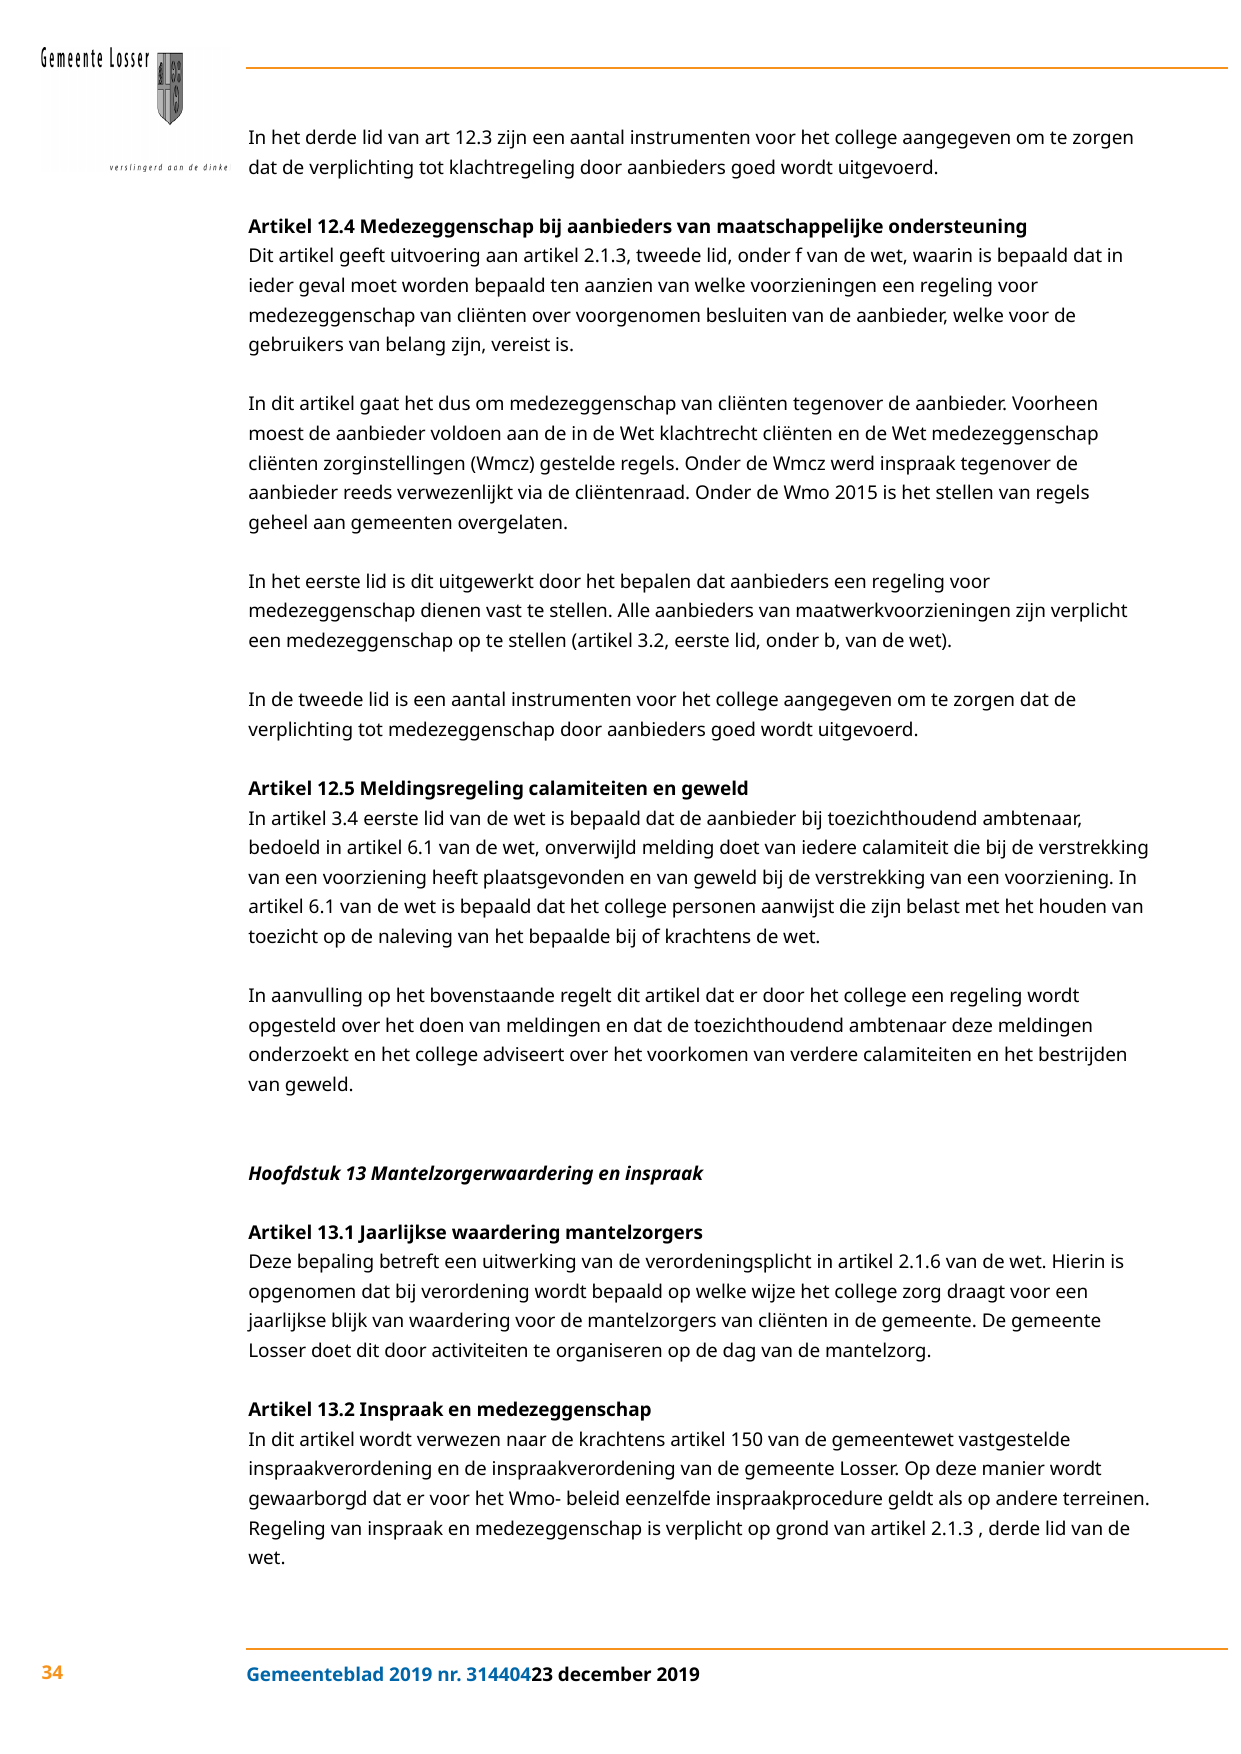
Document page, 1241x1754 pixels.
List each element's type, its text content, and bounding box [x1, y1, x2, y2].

text In dit artikel gaat het dus om medezeggenschap van cliënten tegenover de aanbieder. Voorheen moest de aanbieder voldoen aan de in de Wet klachtrecht cliënten en de Wet medezeggenschap cliënten zorginstellingen (Wmcz) gestelde regels. Onder de Wmcz werd inspraak tegenover de aanbieder reeds verwezenlijkt via de cliëntenraad. Onder de Wmo 2015 is het stellen van regels geheel aan gemeenten overgelaten. [248, 391, 1152, 535]
text Hoofdstuk 13 Mantelzorgerwaardering en inspraak [248, 1160, 1152, 1186]
text Deze bepaling betreft een uitwerking van de verordeningsplicht in artikel 2.1.6 van de wet. Hierin is opgenomen dat bij verordening wordt bepaald op welke wijze het college zorg draagt voor een jaarlijkse blijk van waardering voor de mantelzorgers van cliënten in de gemeente. De gemeente Losser doet dit door activiteiten te organiseren op de dag van de mantelzorg. [248, 1248, 1152, 1363]
text In het derde lid van art 12.3 zijn een aantal instrumenten voor het college aangegeven om te zorgen dat de verplichting tot klachtregeling door aanbieders goed wordt uitgevoerd. [248, 124, 1152, 180]
text Artikel 12.5 Meldingsregeling calamiteiten en geweld [248, 775, 1152, 801]
text Dit artikel geeft uitvoering aan artikel 2.1.3, tweede lid, onder f van de wet, waarin is bepaald dat in ieder geval moet worden bepaald ten aanzien van welke voorzieningen een regeling voor medezeggenschap van cliënten over voorgenomen besluiten van de aanbieder, welke voor de gebruikers van belang zijn, vereist is. [248, 243, 1152, 357]
text Artikel 13.1 Jaarlijkse waardering mantelzorgers [248, 1219, 1152, 1245]
text Artikel 13.2 Inspraak en medezeggenschap [248, 1396, 1152, 1422]
text Artikel 12.4 Medezeggenschap bij aanbieders van maatschappelijke ondersteuning [248, 213, 1152, 239]
text In het eerste lid is dit uitgewerkt door het bepalen dat aanbieders een regeling voor medezeggenschap dienen vast te stellen. Alle aanbieders van maatwerkvoorzieningen zijn verplicht een medezeggenschap op te stellen (artikel 3.2, eerste lid, onder b, van de wet). [248, 568, 1152, 653]
text In aanvulling op het bovenstaande regelt dit artikel dat er door het college een regeling wordt opgesteld over het doen van meldingen en dat de toezichthoudend ambtenaar deze meldingen onderzoekt en het college adviseert over het voorkomen van verdere calamiteiten en het bestrijden van geweld. [248, 982, 1152, 1097]
picture [41, 47, 231, 172]
text In de tweede lid is een aantal instrumenten voor het college aangegeven om te zorgen dat de verplichting tot medezeggenschap door aanbieders goed wordt uitgevoerd. [248, 686, 1152, 742]
text In dit artikel wordt verwezen naar de krachtens artikel 150 van de gemeentewet vastgestelde inspraakverordening en de inspraakverordening van de gemeente Losser. Op deze manier wordt gewaarborgd dat er voor het Wmo- beleid eenzelfde inspraakprocedure geldt als op andere terreinen. Regeling van inspraak en medezeggenschap is verplicht op grond van artikel 2.1.3 , derde lid van de wet. [248, 1426, 1152, 1570]
text In artikel 3.4 eerste lid van de wet is bepaald dat de aanbieder bij toezichthoudend ambtenaar, bedoeld in artikel 6.1 van de wet, onverwijld melding doet van iedere calamiteit die bij de verstrekking van een voorziening heeft plaatsgevonden en van geweld bij de verstrekking van een voorziening. In artikel 6.1 van de wet is bepaald dat het college personen aanwijst die zijn belast met het houden van toezicht op de naleving van het bepaalde bij of krachtens de wet. [248, 805, 1152, 949]
